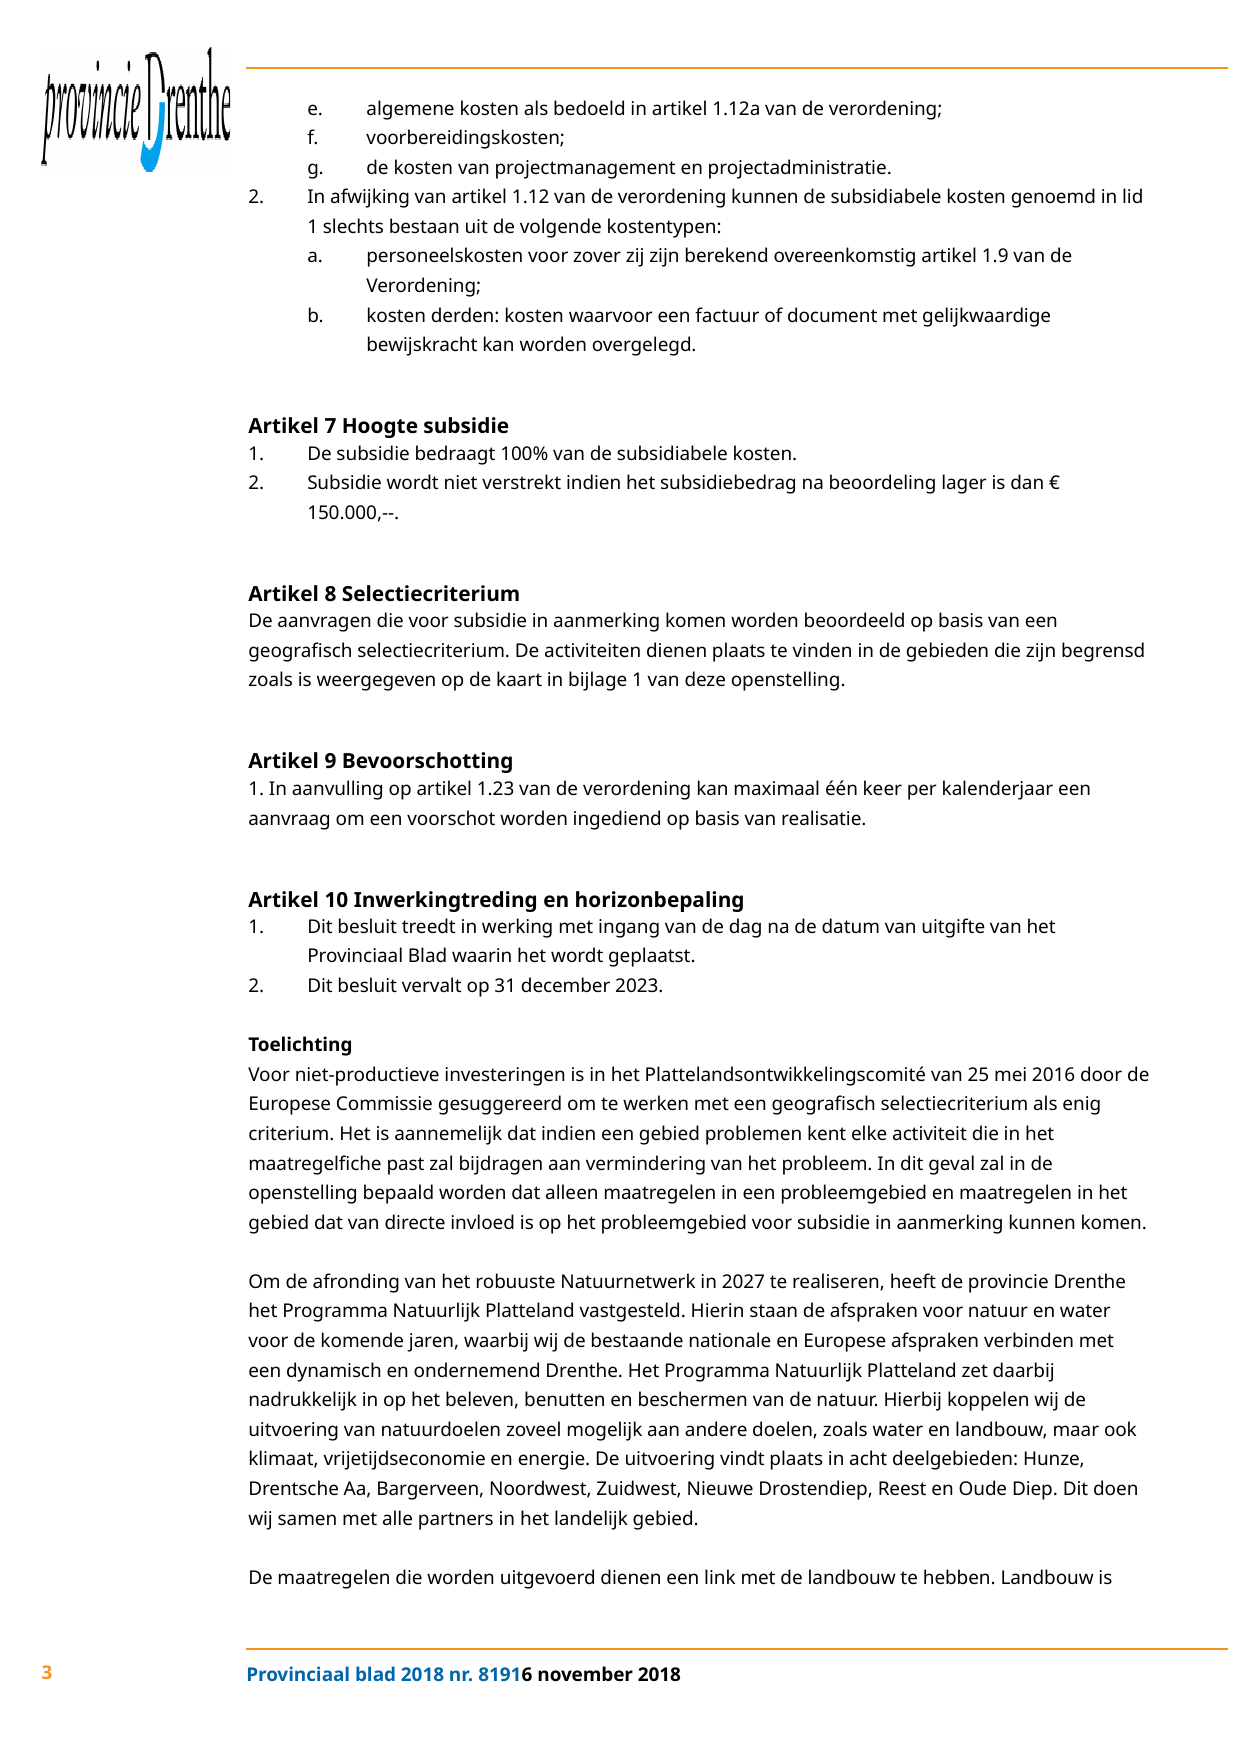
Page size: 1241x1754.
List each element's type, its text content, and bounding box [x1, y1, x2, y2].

text De aanvragen die voor subsidie in aanmerking komen worden beoordeeld op basis van een geografisch selectiecriterium. De activiteiten dienen plaats te vinden in de gebieden die zijn begrensd zoals is weergegeven op de kaart in bijlage 1 van deze openstelling. [248, 607, 1152, 692]
text Artikel 10 Inwerkingtreding en horizonbepaling [248, 885, 1152, 913]
text Toelichting [248, 1031, 1152, 1057]
text 1. In aanvulling op artikel 1.23 van de verordening kan maximaal één keer per kalenderjaar een aanvraag om een voorschot worden ingediend op basis van realisatie. [248, 775, 1152, 830]
picture [41, 47, 231, 172]
text Om de afronding van het robuuste Natuurnetwerk in 2027 te realiseren, heeft de provincie Drenthe het Programma Natuurlijk Platteland vastgesteld. Hierin staan de afspraken voor natuur en water voor de komende jaren, waarbij wij de bestaande nationale en Europese afspraken verbinden met een dynamisch en ondernemend Drenthe. Het Programma Natuurlijk Platteland zet daarbij nadrukkelijk in op het beleven, benutten en beschermen van de natuur. Hierbij koppelen wij de uitvoering van natuurdoelen zoveel mogelijk aan andere doelen, zoals water en landbouw, maar ook klimaat, vrijetijdseconomie en energie. De uitvoering vindt plaats in acht deelgebieden: Hunze, Drentsche Aa, Bargerveen, Noordwest, Zuidwest, Nieuwe Drostendiep, Reest en Oude Diep. Dit doen wij samen met alle partners in het landelijk gebied. [248, 1268, 1152, 1531]
text Artikel 9 Bevoorschotting [248, 747, 1152, 775]
text De maatregelen die worden uitgevoerd dienen een link met de landbouw te hebben. Landbouw is [248, 1564, 1152, 1590]
list Dit besluit vervalt op 31 december 2023. [248, 972, 1152, 998]
list algemene kosten als bedoeld in artikel 1.12a van de verordening; [307, 95, 1152, 121]
list In afwijking van artikel 1.12 van de verordening kunnen de subsidiabele kosten genoemd in lid 1 slechts bestaan uit de volgende kostentypen: [248, 183, 1152, 239]
list voorbereidingskosten; [307, 124, 1152, 150]
list kosten derden: kosten waarvoor een factuur of document met gelijkwaardige bewijskracht kan worden overgelegd. [307, 302, 1152, 357]
list De subsidie bedraagt 100% van de subsidiabele kosten. [248, 440, 1152, 466]
text Artikel 7 Hoogte subsidie [248, 411, 1152, 440]
list de kosten van projectmanagement en projectadministratie. [307, 154, 1152, 180]
list Dit besluit treedt in werking met ingang van de dag na de datum van uitgifte van het Provinciaal Blad waarin het wordt geplaatst. [248, 913, 1152, 968]
text Voor niet-productieve investeringen is in het Plattelandsontwikkelingscomité van 25 mei 2016 door de Europese Commissie gesuggereerd om te werken met een geografisch selectiecriterium als enig criterium. Het is aannemelijk dat indien een gebied problemen kent elke activiteit die in het maatregelfiche past zal bijdragen aan vermindering van het probleem. In dit geval zal in de openstelling bepaald worden dat alleen maatregelen in een probleemgebied en maatregelen in het gebied dat van directe invloed is op het probleemgebied voor subsidie in aanmerking kunnen komen. [248, 1061, 1152, 1235]
list personeelskosten voor zover zij zijn berekend overeenkomstig artikel 1.9 van de Verordening; [307, 243, 1152, 298]
list Subsidie wordt niet verstrekt indien het subsidiebedrag na beoordeling lager is dan € 150.000,--. [248, 469, 1152, 525]
text Artikel 8 Selectiecriterium [248, 579, 1152, 607]
